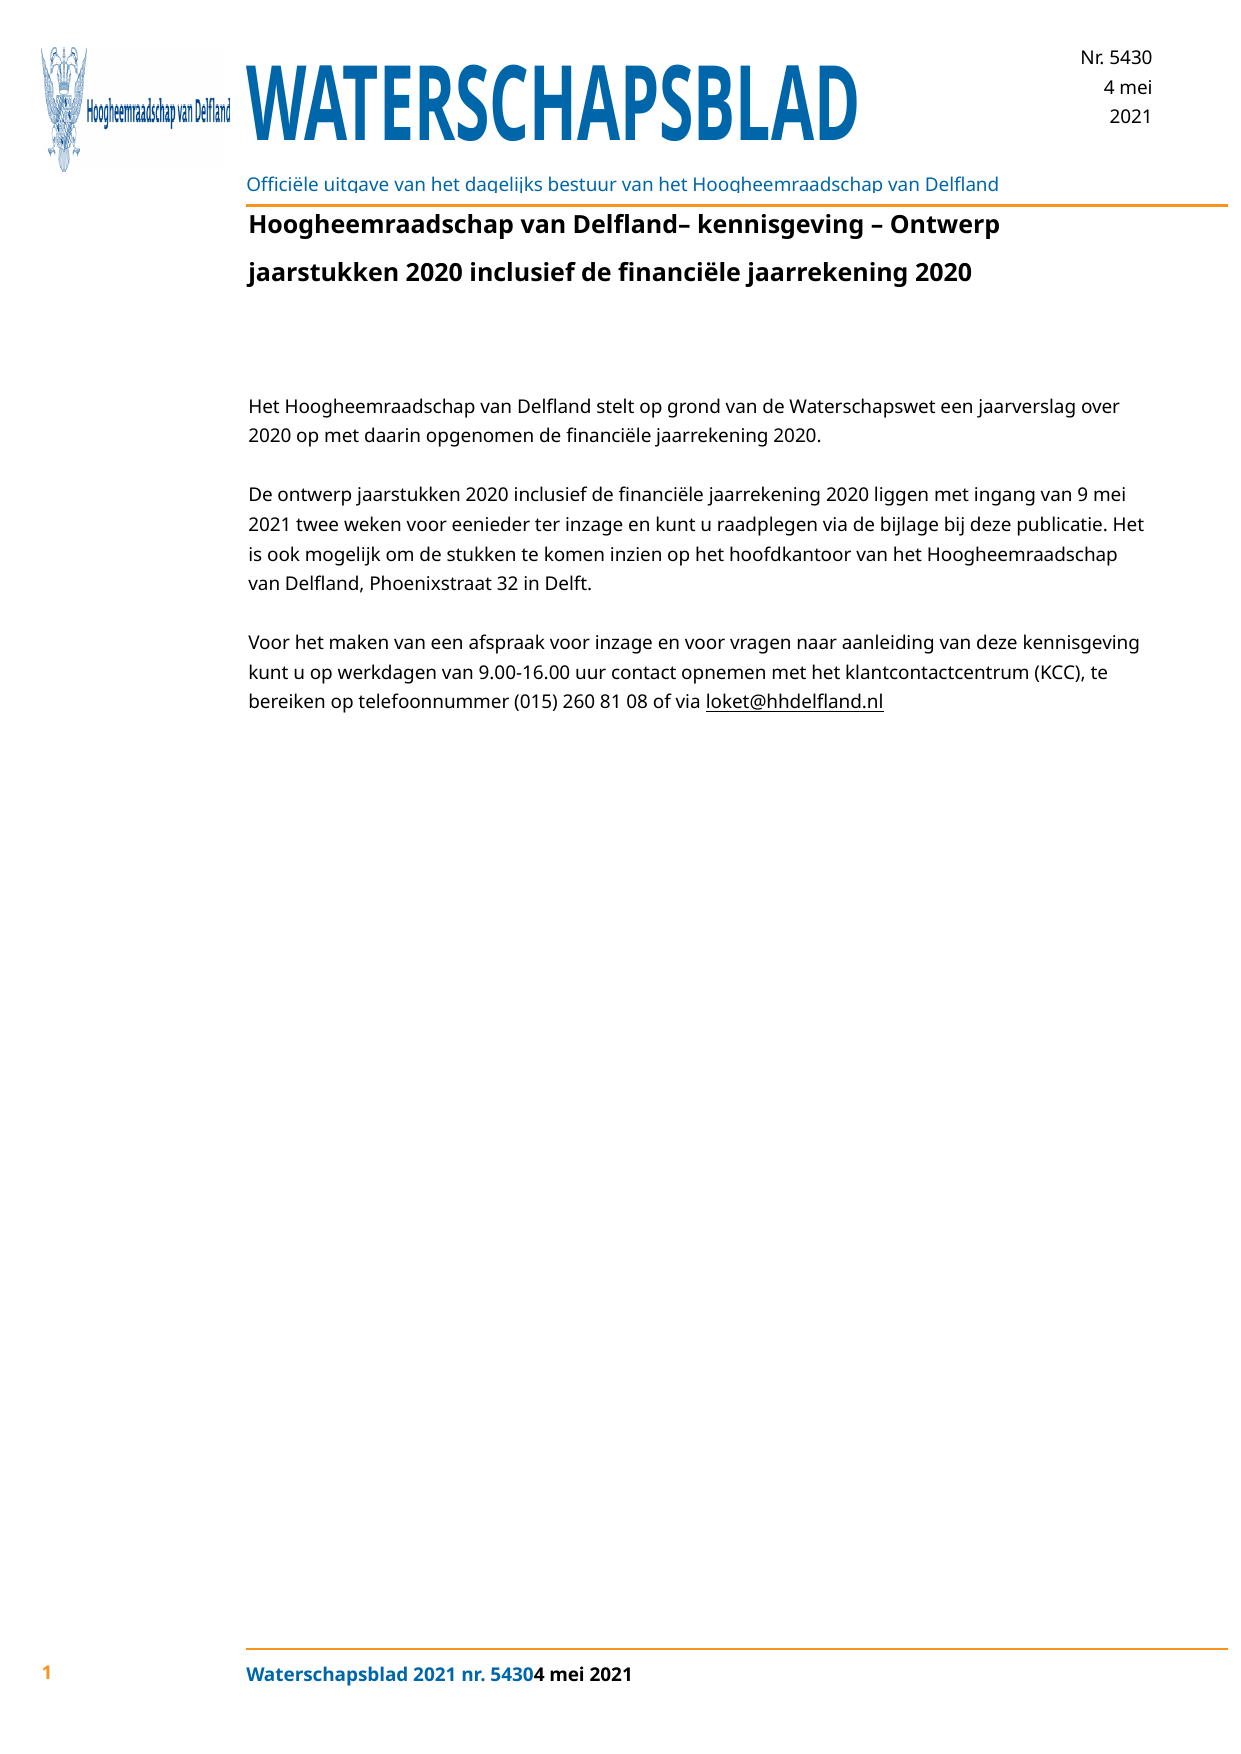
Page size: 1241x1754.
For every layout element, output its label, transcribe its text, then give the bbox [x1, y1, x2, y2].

text Het Hoogheemraadschap van Delfland stelt op grond van de Waterschapswet een jaarverslag over 2020 op met daarin opgenomen de financiële jaarrekening 2020. [248, 393, 1152, 448]
text Hoogheemraadschap van Delfland– kennisgeving – Ontwerp jaarstukken 2020 inclusief de financiële jaarrekening 2020 [248, 207, 1152, 288]
text De ontwerp jaarstukken 2020 inclusief de financiële jaarrekening 2020 liggen met ingang van 9 mei 2021 twee weken voor eenieder ter inzage en kunt u raadplegen via de bijlage bij deze publicatie. Het is ook mogelijk om de stukken te komen inzien op het hoofdkantoor van het Hoogheemraadschap van Delfland, Phoenixstraat 32 in Delft. [248, 482, 1152, 596]
text Voor het maken van een afspraak voor inzage en voor vragen naar aanleiding van deze kennisgeving kunt u op werkdagen van 9.00-16.00 uur contact opnemen met het klantcontactcentrum (KCC), te bereiken op telefoonnummer (015) 260 81 08 of via loket@hhdelfland.nl [248, 629, 1152, 714]
picture [41, 47, 231, 172]
